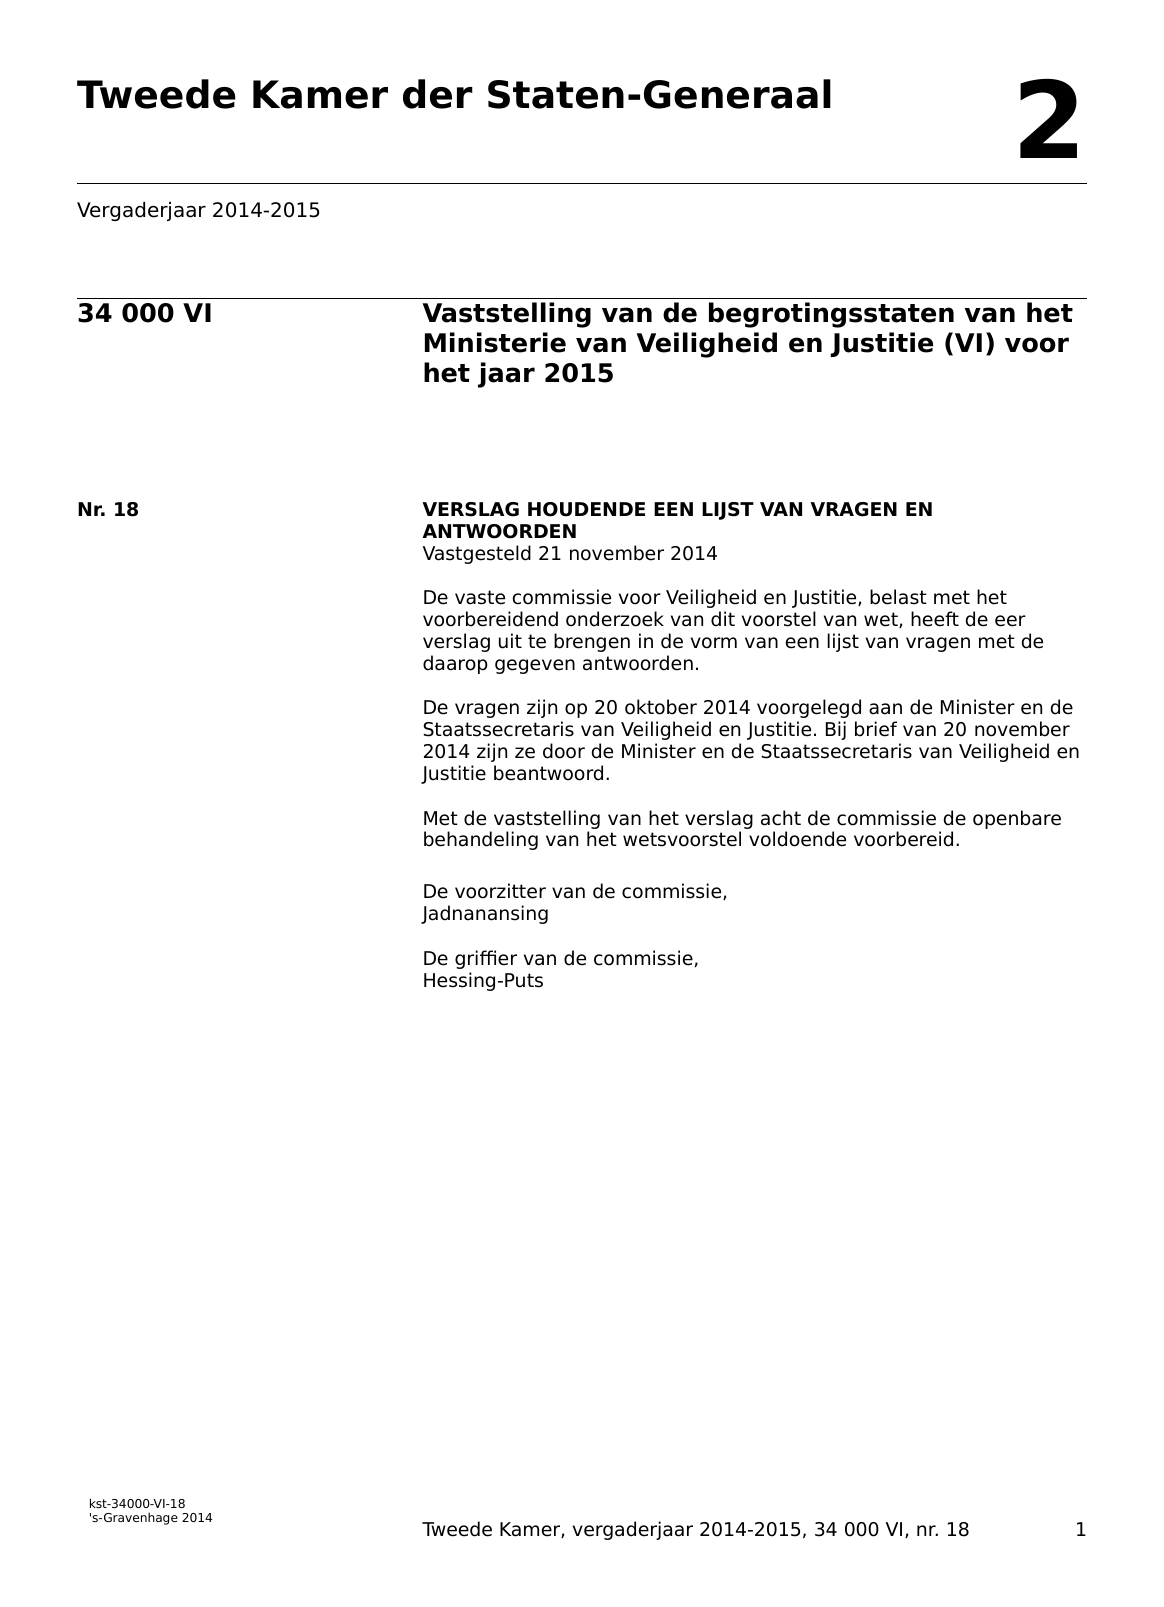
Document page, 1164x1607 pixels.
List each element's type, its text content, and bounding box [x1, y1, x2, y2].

text Vastgesteld 21 november 2014 [422, 543, 1087, 565]
subtitle 34 000 VI Vaststelling van de begrotingsstaten van het Ministerie van Veiligheid en Justitie (VI) voor het jaar 2015 [77, 299, 1087, 388]
text 's-Gravenhage 2014 [88, 1511, 323, 1525]
text Met de vaststelling van het verslag acht de commissie de openbare behandeling van het wetsvoorstel voldoende voorbereid. [422, 807, 1087, 851]
text De vaste commissie voor Veiligheid en Justitie, belast met het voorbereidend onderzoek van dit voorstel van wet, heeft de eer verslag uit te brengen in de vorm van een lijst van vragen met de daarop gegeven antwoorden. [422, 587, 1087, 675]
text kst-34000-VI-18 [88, 1497, 323, 1511]
text De griffier van de commissie, Hessing-Puts [422, 947, 1087, 991]
table_cell Vergaderjaar 2014-2015 [77, 184, 1087, 298]
text De vragen zijn op 20 oktober 2014 voorgelegd aan de Minister en de Staatssecretaris van Veiligheid en Justitie. Bij brief van 20 november 2014 zijn ze door de Minister en de Staatssecretaris van Veiligheid en Justitie beantwoord. [422, 697, 1087, 785]
table_header Tweede Kamer der Staten-Generaal [77, 59, 886, 183]
table_header 2 [886, 59, 1087, 183]
subtitle Nr. 18 VERSLAG HOUDENDE EEN LIJST VAN VRAGEN EN ANTWOORDEN [77, 499, 1087, 543]
text De voorzitter van de commissie, Jadnanansing [422, 881, 1087, 925]
